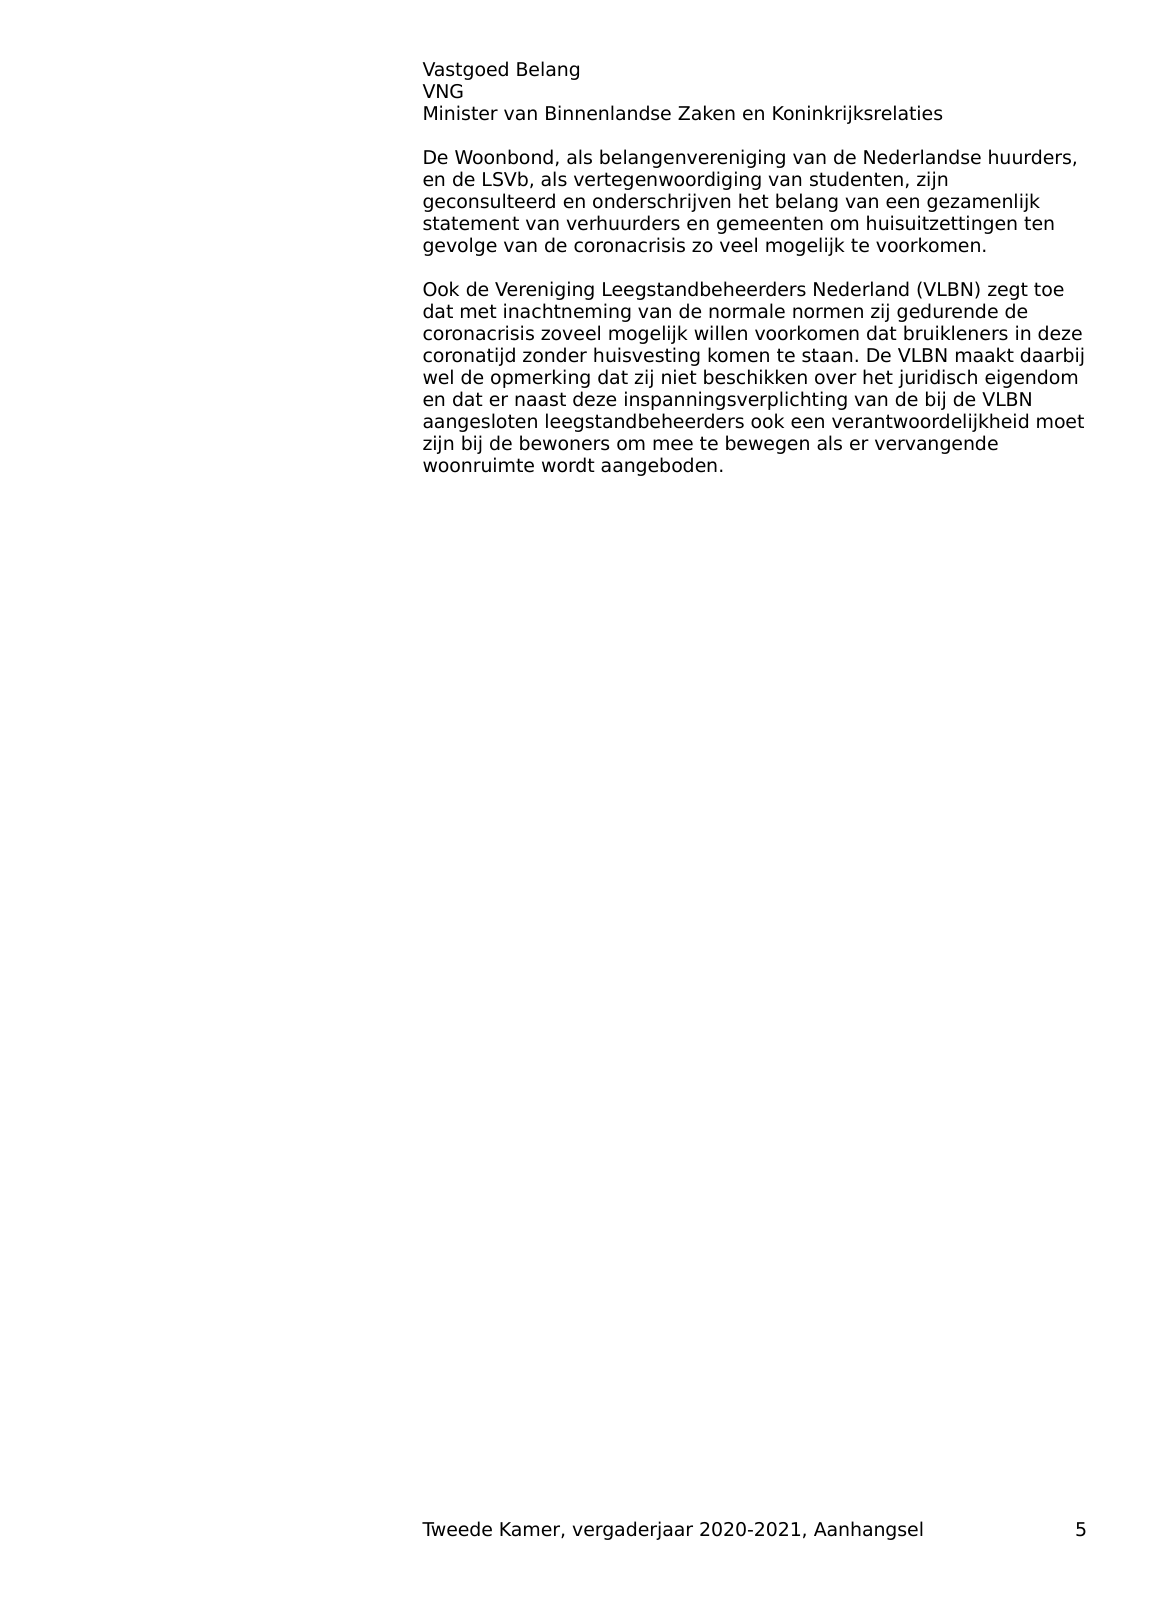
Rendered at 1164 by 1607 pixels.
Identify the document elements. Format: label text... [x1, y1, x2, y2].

text Minister van Binnenlandse Zaken en Koninkrijksrelaties [422, 103, 1087, 125]
text VNG [422, 81, 1087, 103]
text Ook de Vereniging Leegstandbeheerders Nederland (VLBN) zegt toe dat met inachtneming van de normale normen zij gedurende de coronacrisis zoveel mogelijk willen voorkomen dat bruikleners in deze coronatijd zonder huisvesting komen te staan. De VLBN maakt daarbij wel de opmerking dat zij niet beschikken over het juridisch eigendom en dat er naast deze inspanningsverplichting van de bij de VLBN aangesloten leegstandbeheerders ook een verantwoordelijkheid moet zijn bij de bewoners om mee te bewegen als er vervangende woonruimte wordt aangeboden. [422, 279, 1087, 477]
text Vastgoed Belang [422, 59, 1087, 81]
text De Woonbond, als belangenvereniging van de Nederlandse huurders, en de LSVb, als vertegenwoordiging van studenten, zijn geconsulteerd en onderschrijven het belang van een gezamenlijk statement van verhuurders en gemeenten om huisuitzettingen ten gevolge van de coronacrisis zo veel mogelijk te voorkomen. [422, 147, 1087, 257]
